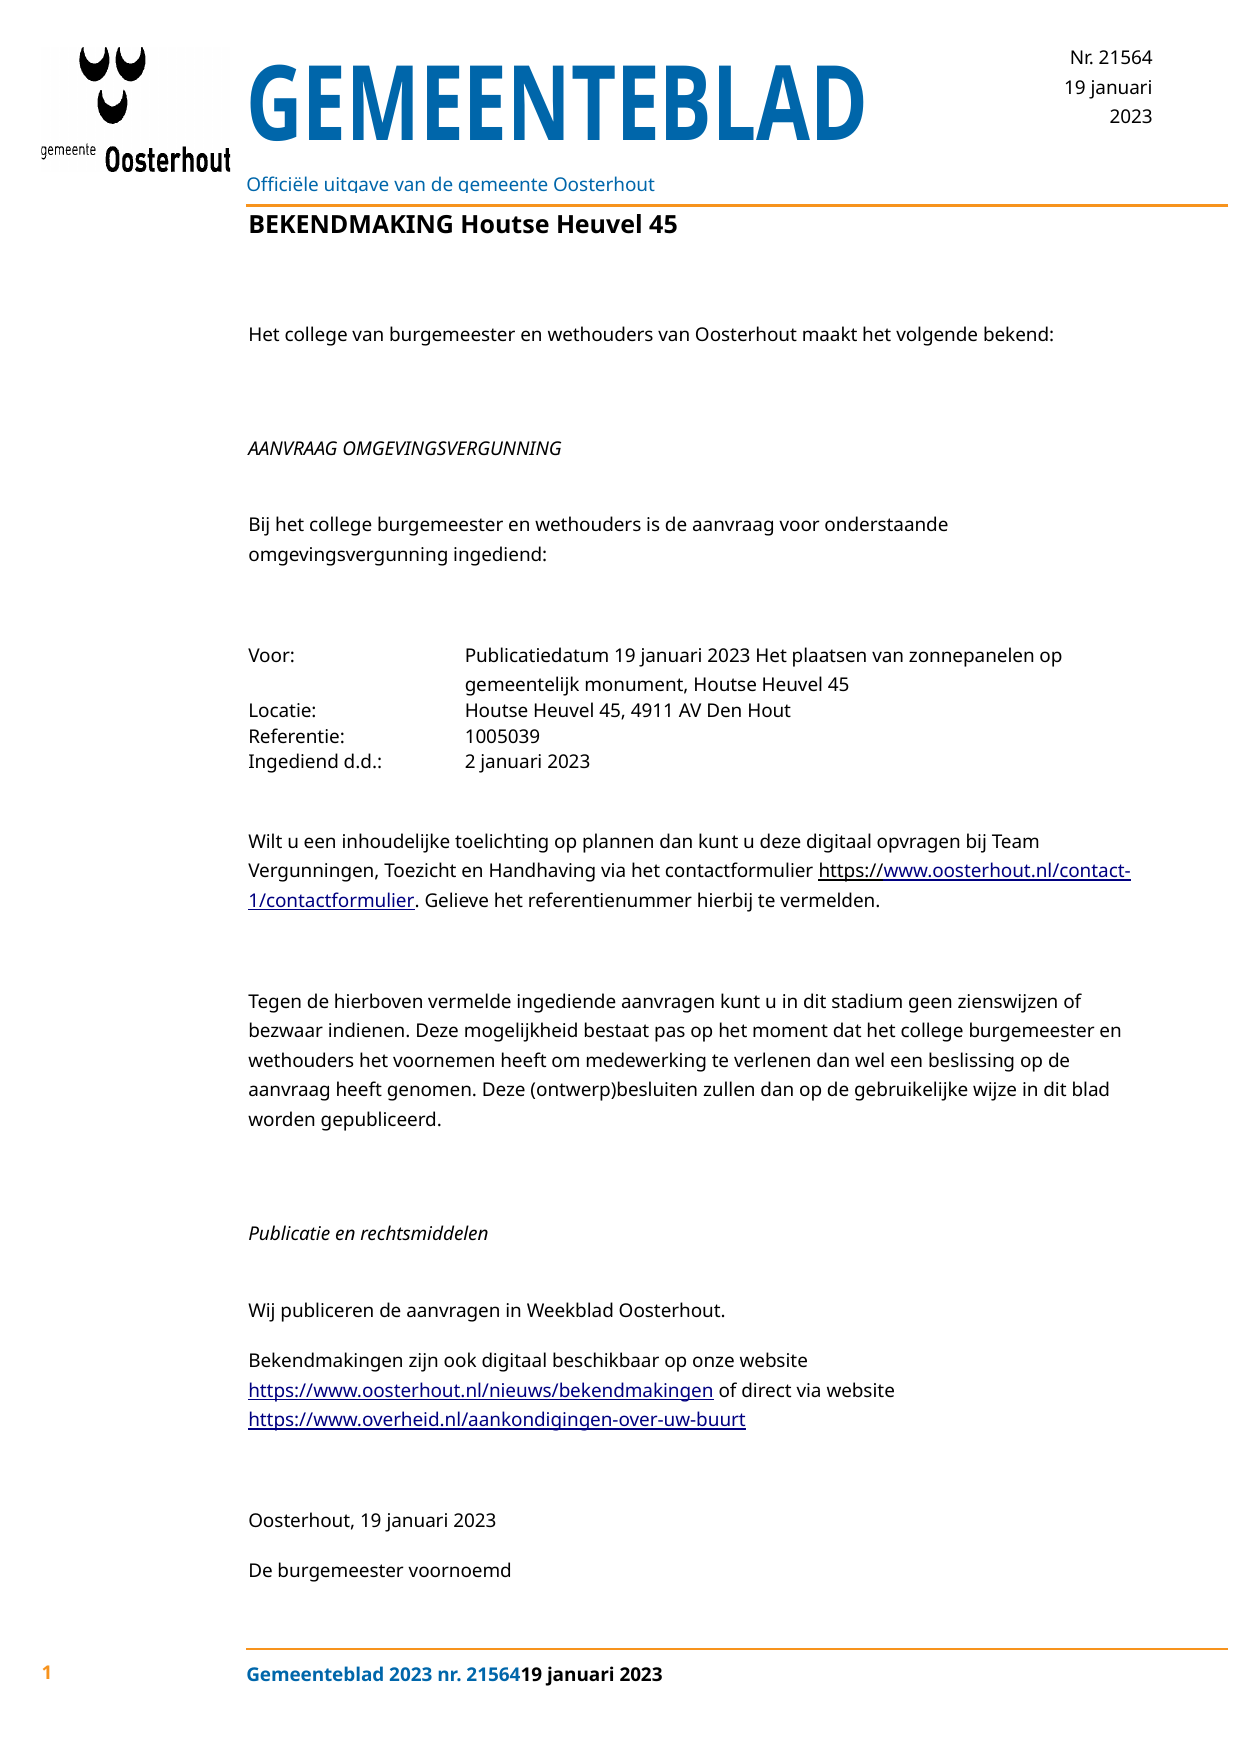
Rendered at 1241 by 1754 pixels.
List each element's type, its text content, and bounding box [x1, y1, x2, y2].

table_cell 2 januari 2023 [465, 749, 1152, 774]
text Wij publiceren de aanvragen in Weekblad Oosterhout. [248, 1297, 1152, 1322]
table_cell Locatie: [248, 697, 464, 723]
text BEKENDMAKING Houtse Heuvel 45 [248, 207, 1152, 241]
table_cell Ingediend d.d.: [248, 749, 464, 774]
text Wilt u een inhoudelijke toelichting op plannen dan kunt u deze digitaal opvragen bij Team Vergunningen, Toezicht en Handhaving via het contactformulier https://www.oosterhout.nl/contact-1/contactformulier. Gelieve het referentienummer hierbij te vermelden. [248, 828, 1152, 913]
table_header Publicatiedatum 19 januari 2023 Het plaatsen van zonnepanelen op gemeentelijk monument, Houtse Heuvel 45 [465, 642, 1152, 697]
picture [41, 47, 231, 172]
text Oosterhout, 19 januari 2023 [248, 1507, 1152, 1533]
text Tegen de hierboven vermelde ingediende aanvragen kunt u in dit stadium geen zienswijzen of bezwaar indienen. Deze mogelijkheid bestaat pas op het moment dat het college burgemeester en wethouders het voornemen heeft om medewerking te verlenen dan wel een beslissing op de aanvraag heeft genomen. Deze (ontwerp)besluiten zullen dan op de gebruikelijke wijze in dit blad worden gepubliceerd. [248, 988, 1152, 1132]
table_cell Referentie: [248, 723, 464, 748]
text Bij het college burgemeester en wethouders is de aanvraag voor onderstaande omgevingsvergunning ingediend: [248, 511, 1152, 567]
table_cell 1005039 [465, 723, 1152, 748]
text Bekendmakingen zijn ook digitaal beschikbaar op onze website https://www.oosterhout.nl/nieuws/bekendmakingen of direct via website https://www.overheid.nl/aankondigingen-over-uw-buurt [248, 1347, 1152, 1432]
text Publicatie en rechtsmiddelen [248, 1221, 1152, 1246]
table_cell Houtse Heuvel 45, 4911 AV Den Hout [465, 697, 1152, 723]
text AANVRAAG OMGEVINGSVERGUNNING [248, 435, 1152, 461]
table_header Voor: [248, 642, 464, 697]
text Het college van burgemeester en wethouders van Oosterhout maakt het volgende bekend: [248, 321, 1152, 346]
text De burgemeester voornoemd [248, 1558, 1152, 1583]
